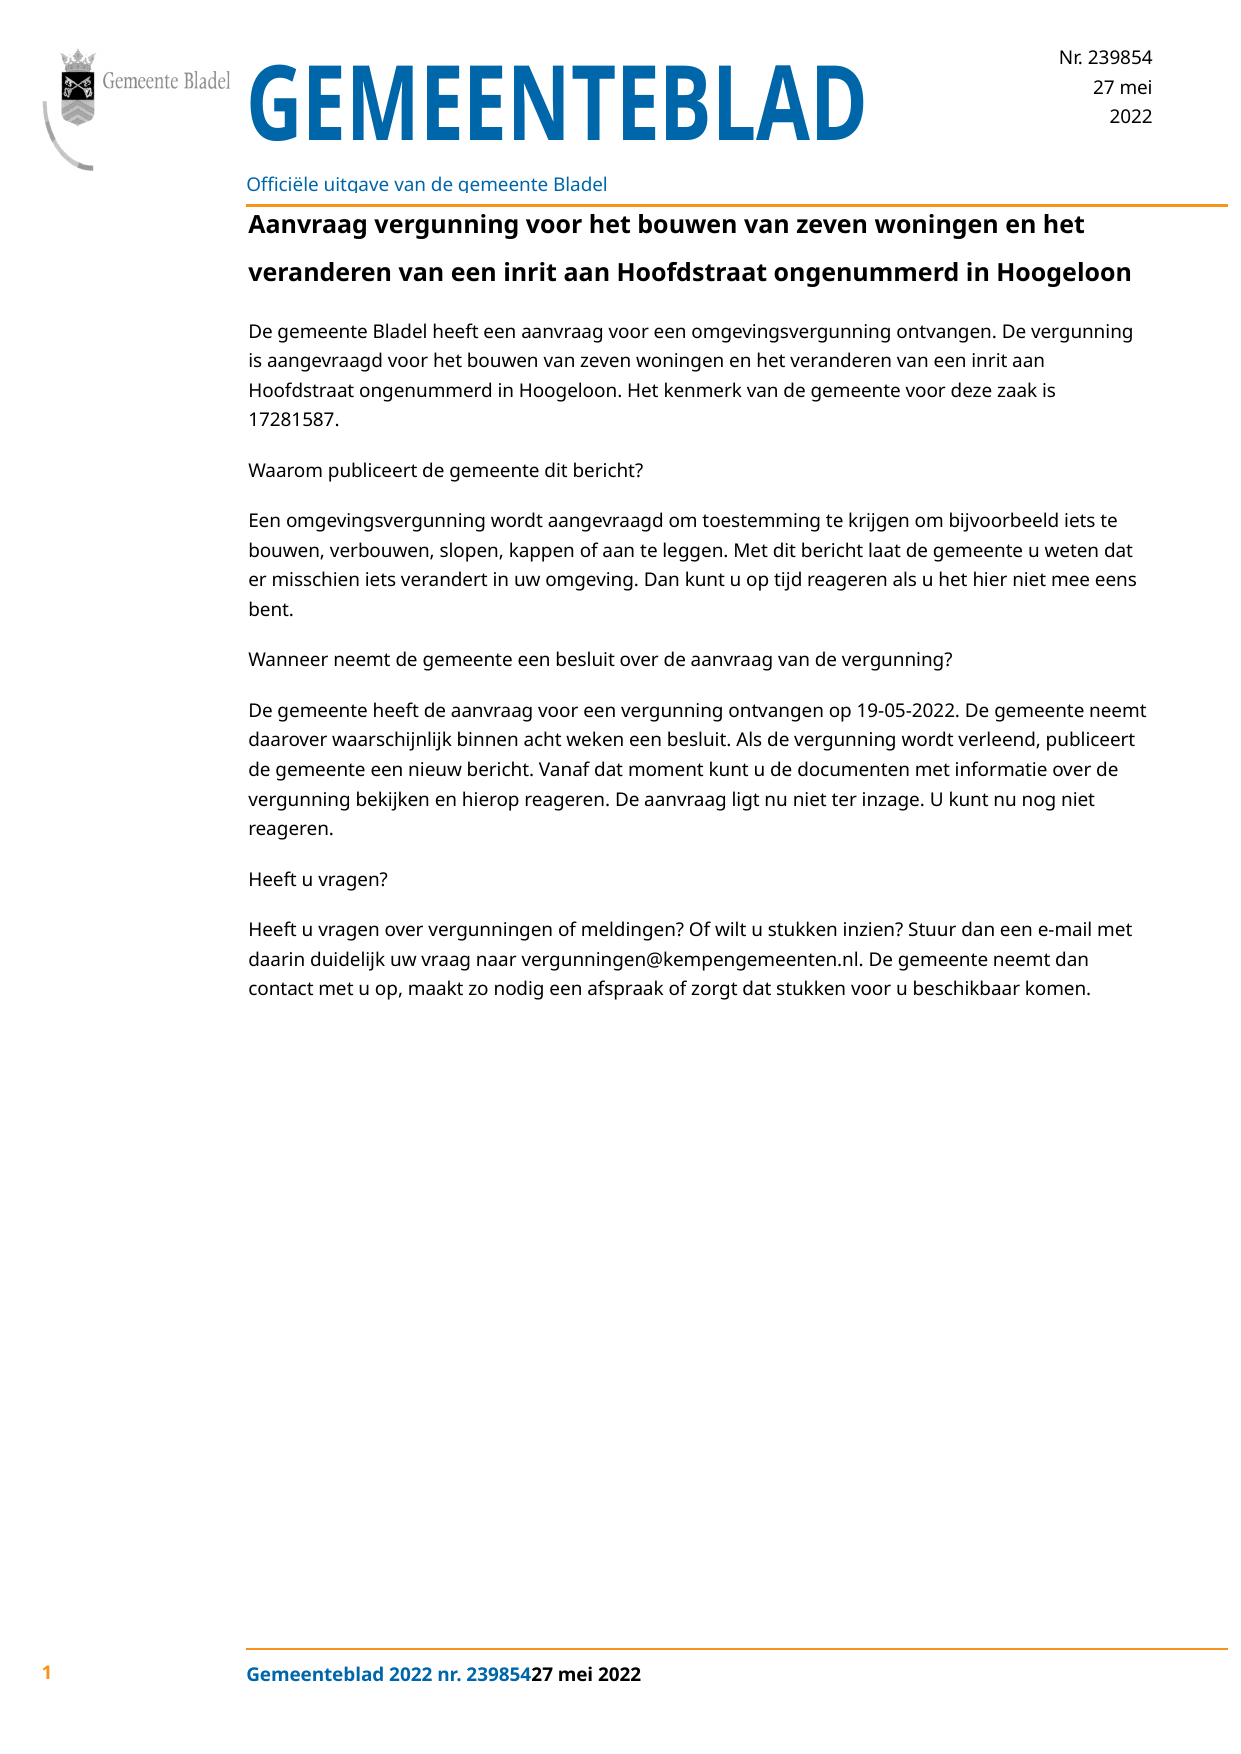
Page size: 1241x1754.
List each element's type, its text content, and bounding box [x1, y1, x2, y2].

text Aanvraag vergunning voor het bouwen van zeven woningen en het veranderen van een inrit aan Hoofdstraat ongenummerd in Hoogeloon [248, 207, 1152, 288]
text Wanneer neemt de gemeente een besluit over de aanvraag van de vergunning? [248, 647, 1152, 672]
text Een omgevingsvergunning wordt aangevraagd om toestemming te krijgen om bijvoorbeeld iets te bouwen, verbouwen, slopen, kappen of aan te leggen. Met dit bericht laat de gemeente u weten dat er misschien iets verandert in uw omgeving. Dan kunt u op tijd reageren als u het hier niet mee eens bent. [248, 507, 1152, 622]
picture [41, 47, 231, 172]
text De gemeente Bladel heeft een aanvraag voor een omgevingsvergunning ontvangen. De vergunning is aangevraagd voor het bouwen van zeven woningen en het veranderen van een inrit aan Hoofdstraat ongenummerd in Hoogeloon. Het kenmerk van de gemeente voor deze zaak is 17281587. [248, 318, 1152, 432]
text Heeft u vragen over vergunningen of meldingen? Of wilt u stukken inzien? Stuur dan een e-mail met daarin duidelijk uw vraag naar vergunningen@kempengemeenten.nl. De gemeente neemt dan contact met u op, maakt zo nodig een afspraak of zorgt dat stukken voor u beschikbaar komen. [248, 916, 1152, 1001]
text Heeft u vragen? [248, 866, 1152, 892]
text Waarom publiceert de gemeente dit bericht? [248, 457, 1152, 483]
text De gemeente heeft de aanvraag voor een vergunning ontvangen op 19-05-2022. De gemeente neemt daarover waarschijnlijk binnen acht weken een besluit. Als de vergunning wordt verleend, publiceert de gemeente een nieuw bericht. Vanaf dat moment kunt u de documenten met informatie over de vergunning bekijken en hierop reageren. De aanvraag ligt nu niet ter inzage. U kunt nu nog niet reageren. [248, 697, 1152, 841]
